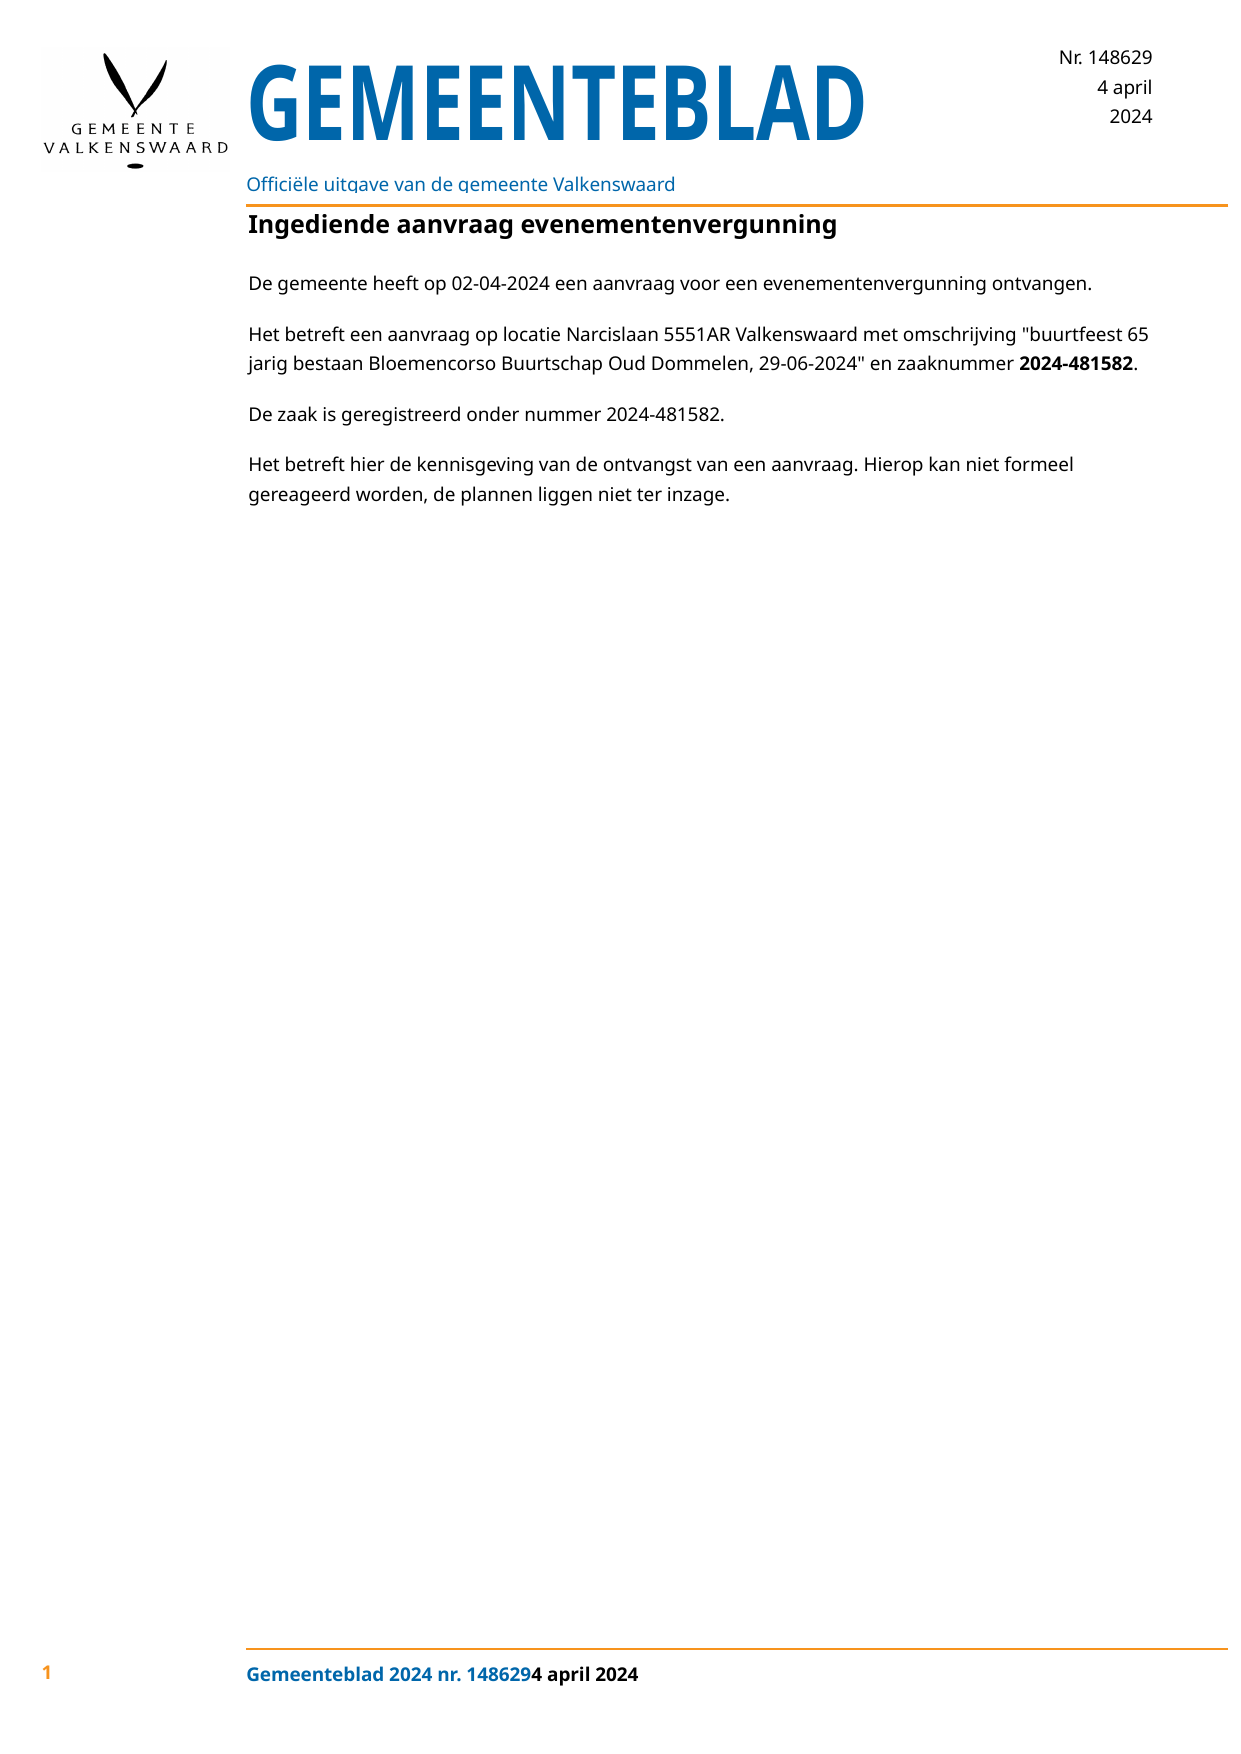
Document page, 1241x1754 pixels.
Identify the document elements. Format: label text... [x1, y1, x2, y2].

text Het betreft een aanvraag op locatie Narcislaan 5551AR Valkenswaard met omschrijving "buurtfeest 65 jarig bestaan Bloemencorso Buurtschap Oud Dommelen, 29-06-2024" en zaaknummer 2024-481582. [248, 321, 1152, 376]
picture [41, 47, 231, 172]
text Het betreft hier de kennisgeving van de ontvangst van een aanvraag. Hierop kan niet formeel gereageerd worden, de plannen liggen niet ter inzage. [248, 451, 1152, 506]
text De zaak is geregistreerd onder nummer 2024-481582. [248, 401, 1152, 426]
text Ingediende aanvraag evenementenvergunning [248, 207, 1152, 241]
text De gemeente heeft op 02-04-2024 een aanvraag voor een evenementenvergunning ontvangen. [248, 270, 1152, 296]
